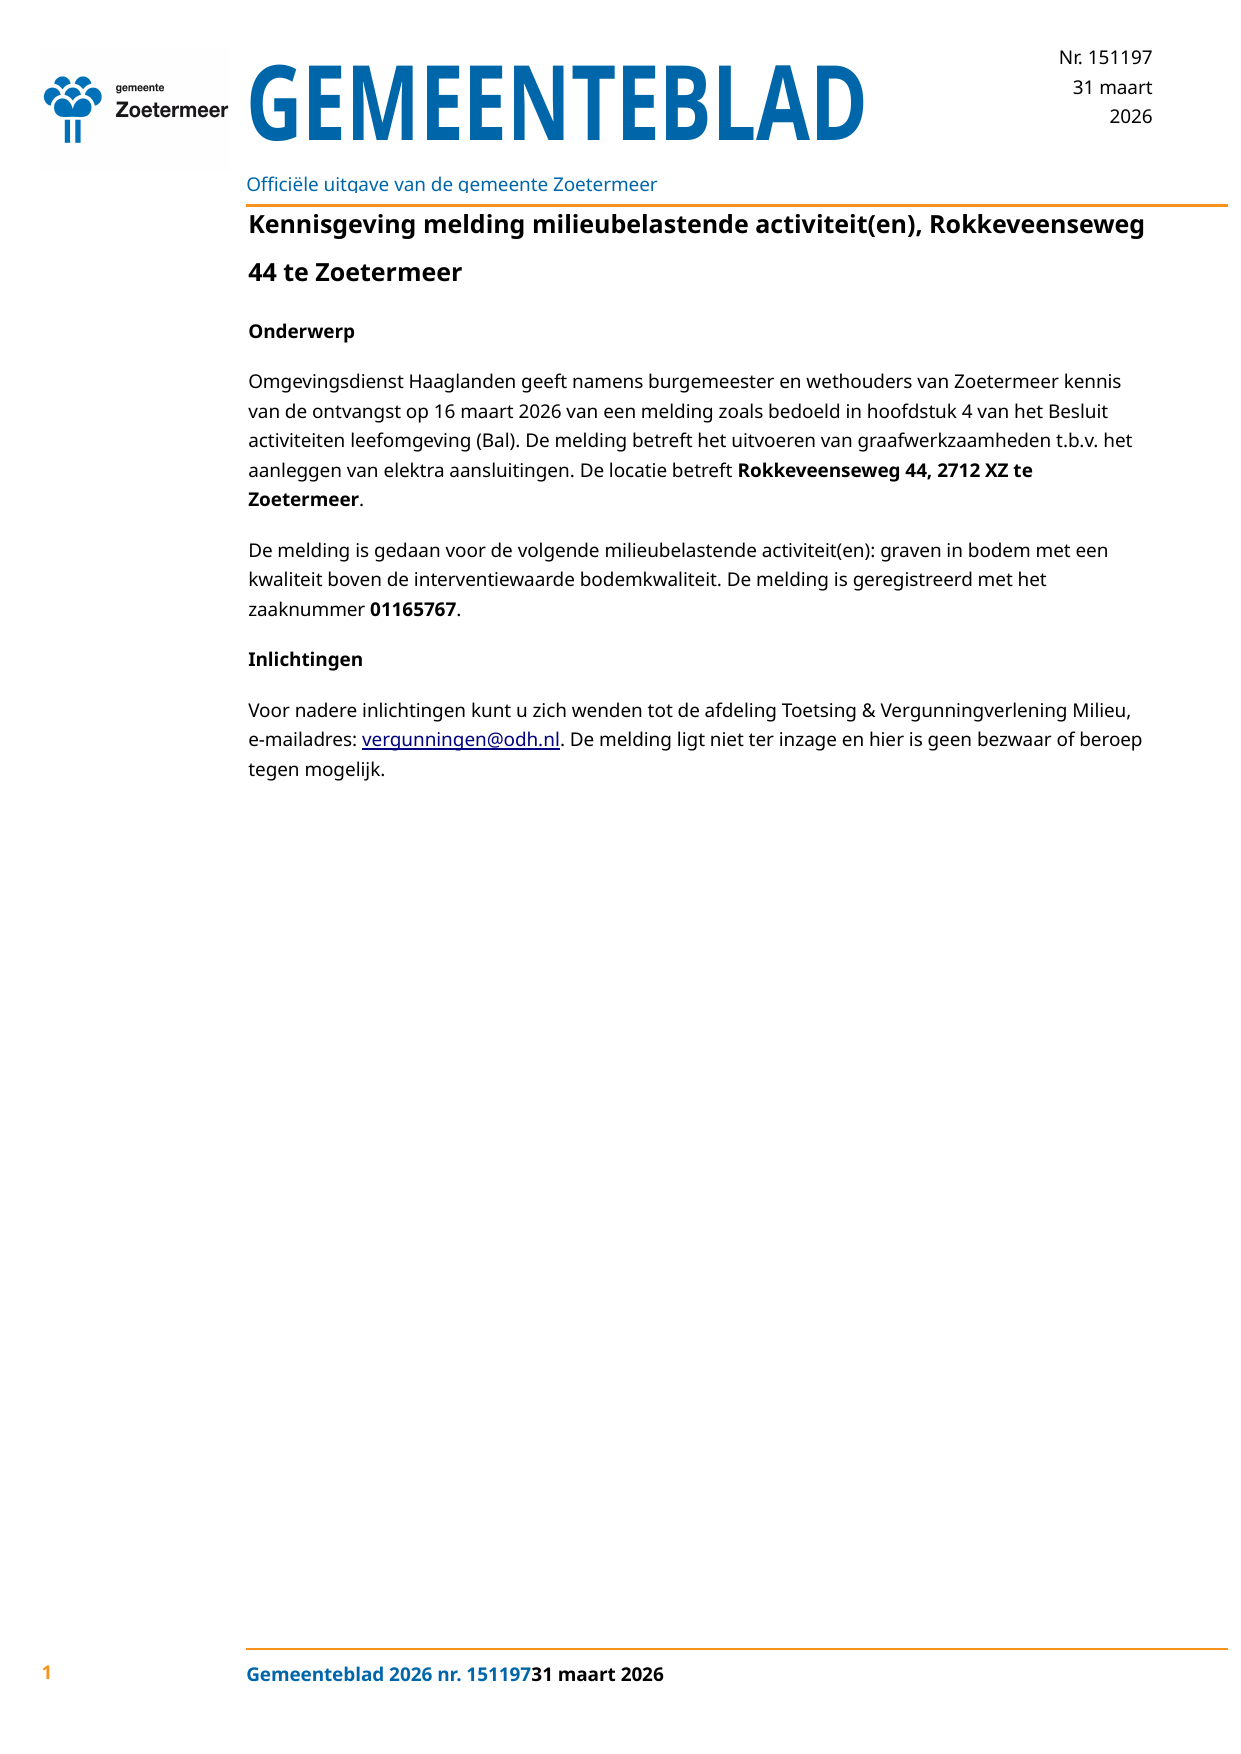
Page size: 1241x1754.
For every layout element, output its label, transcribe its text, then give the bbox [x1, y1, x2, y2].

text Kennisgeving melding milieubelastende activiteit(en), Rokkeveenseweg 44 te Zoetermeer [248, 207, 1152, 288]
text Voor nadere inlichtingen kunt u zich wenden tot de afdeling Toetsing & Vergunningverlening Milieu, e-mailadres: vergunningen@odh.nl. De melding ligt niet ter inzage en hier is geen bezwaar of beroep tegen mogelijk. [248, 697, 1152, 782]
text Inlichtingen [248, 647, 1152, 672]
text Omgevingsdienst Haaglanden geeft namens burgemeester en wethouders van Zoetermeer kennis van de ontvangst op 16 maart 2026 van een melding zoals bedoeld in hoofdstuk 4 van het Besluit activiteiten leefomgeving (Bal). De melding betreft het uitvoeren van graafwerkzaamheden t.b.v. het aanleggen van elektra aansluitingen. De locatie betreft Rokkeveenseweg 44, 2712 XZ te Zoetermeer. [248, 368, 1152, 512]
text Onderwerp [248, 318, 1152, 344]
picture [41, 47, 231, 172]
text De melding is gedaan voor de volgende milieubelastende activiteit(en): graven in bodem met een kwaliteit boven de interventiewaarde bodemkwaliteit. De melding is geregistreerd met het zaaknummer 01165767. [248, 537, 1152, 622]
